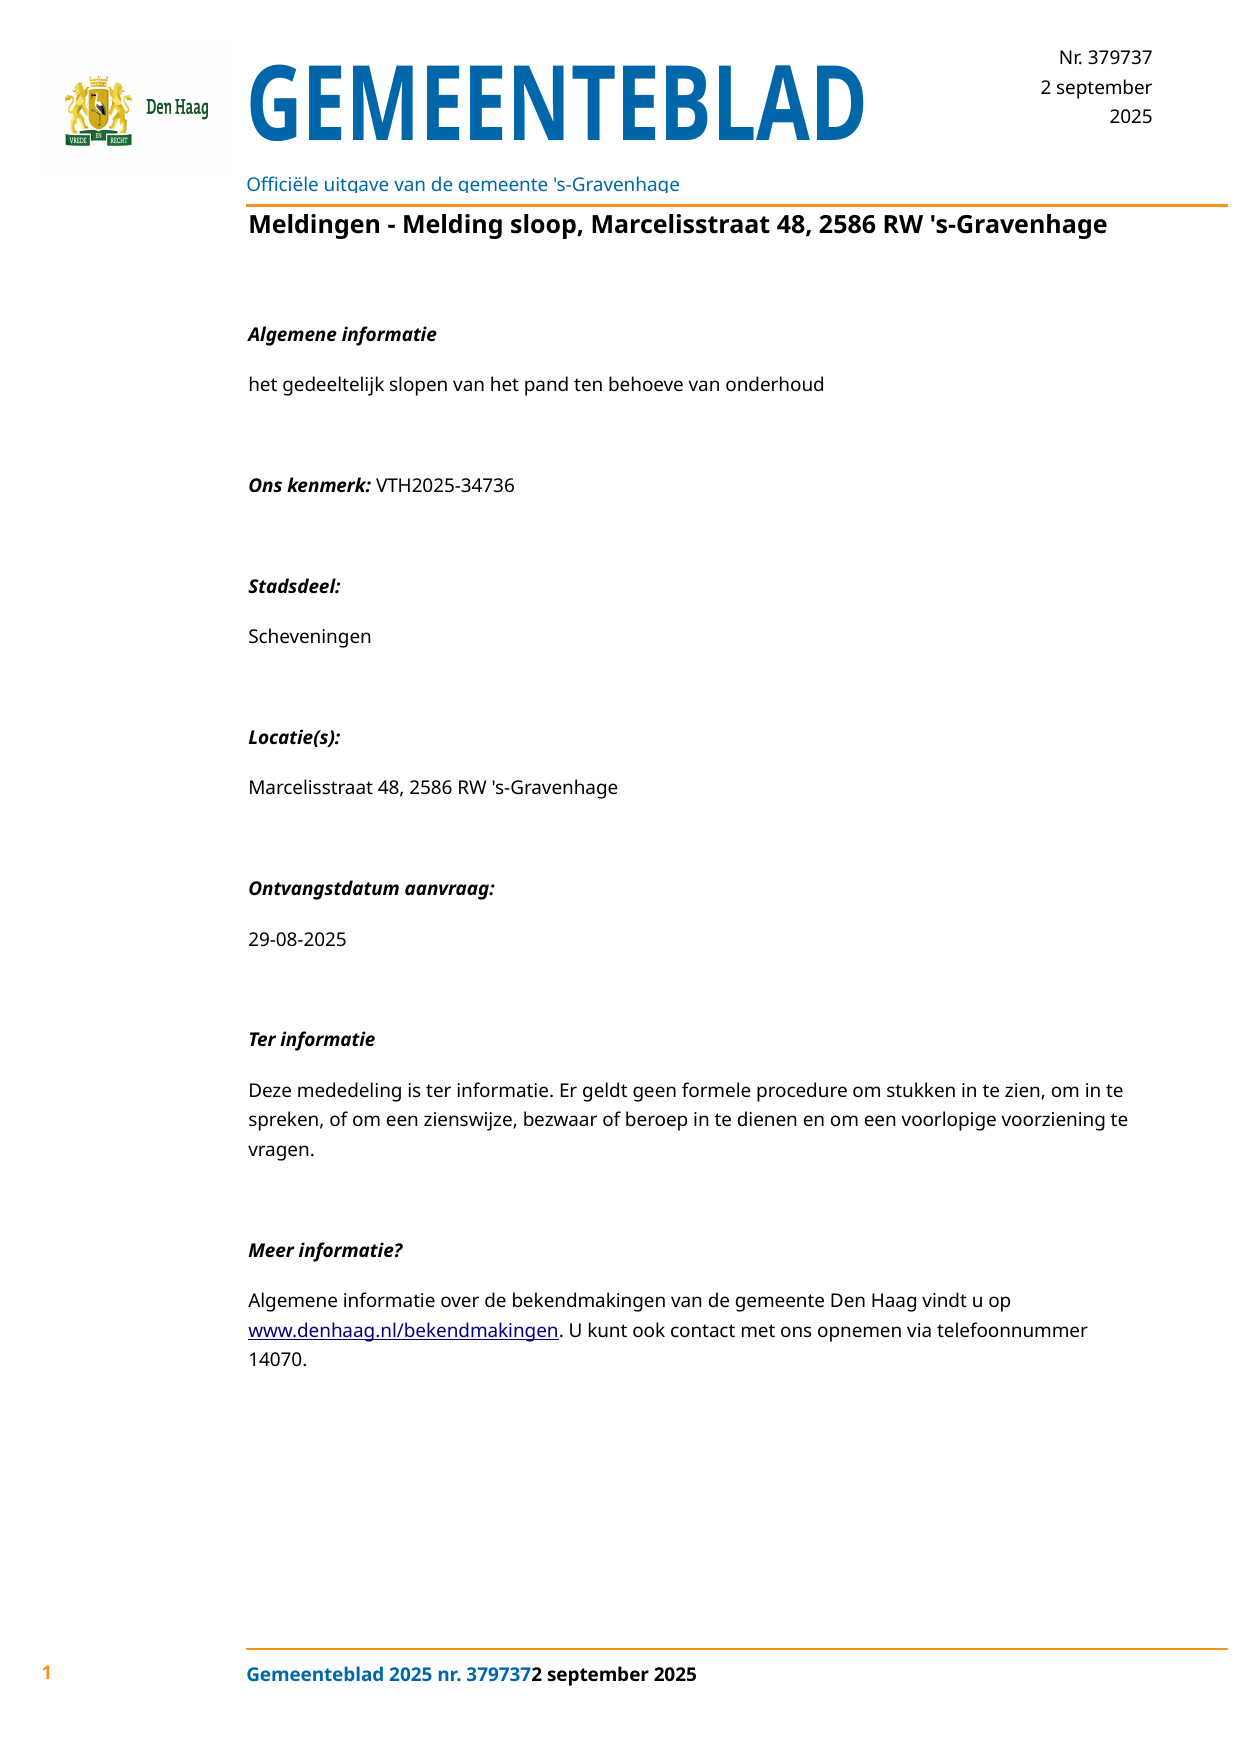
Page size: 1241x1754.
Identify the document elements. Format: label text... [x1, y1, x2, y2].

text Algemene informatie over de bekendmakingen van de gemeente Den Haag vindt u op www.denhaag.nl/bekendmakingen. U kunt ook contact met ons opnemen via telefoonnummer 14070. [248, 1287, 1152, 1372]
text Ter informatie [248, 1027, 1152, 1052]
text Stadsdeel: [248, 573, 1152, 598]
text Meldingen - Melding sloop, Marcelisstraat 48, 2586 RW 's-Gravenhage [248, 207, 1152, 241]
text Ontvangstdatum aanvraag: [248, 875, 1152, 901]
text Algemene informatie [248, 321, 1152, 346]
text Scheveningen [248, 623, 1152, 649]
text Meer informatie? [248, 1237, 1152, 1263]
picture [41, 47, 231, 172]
text Marcelisstraat 48, 2586 RW 's-Gravenhage [248, 774, 1152, 800]
text Deze mededeling is ter informatie. Er geldt geen formele procedure om stukken in te zien, om in te spreken, of om een zienswijze, bezwaar of beroep in te dienen en om een voorlopige voorziening te vragen. [248, 1077, 1152, 1162]
text Locatie(s): [248, 724, 1152, 750]
text Ons kenmerk: VTH2025-34736 [248, 472, 1152, 498]
text 29-08-2025 [248, 926, 1152, 951]
text het gedeeltelijk slopen van het pand ten behoeve van onderhoud [248, 371, 1152, 397]
